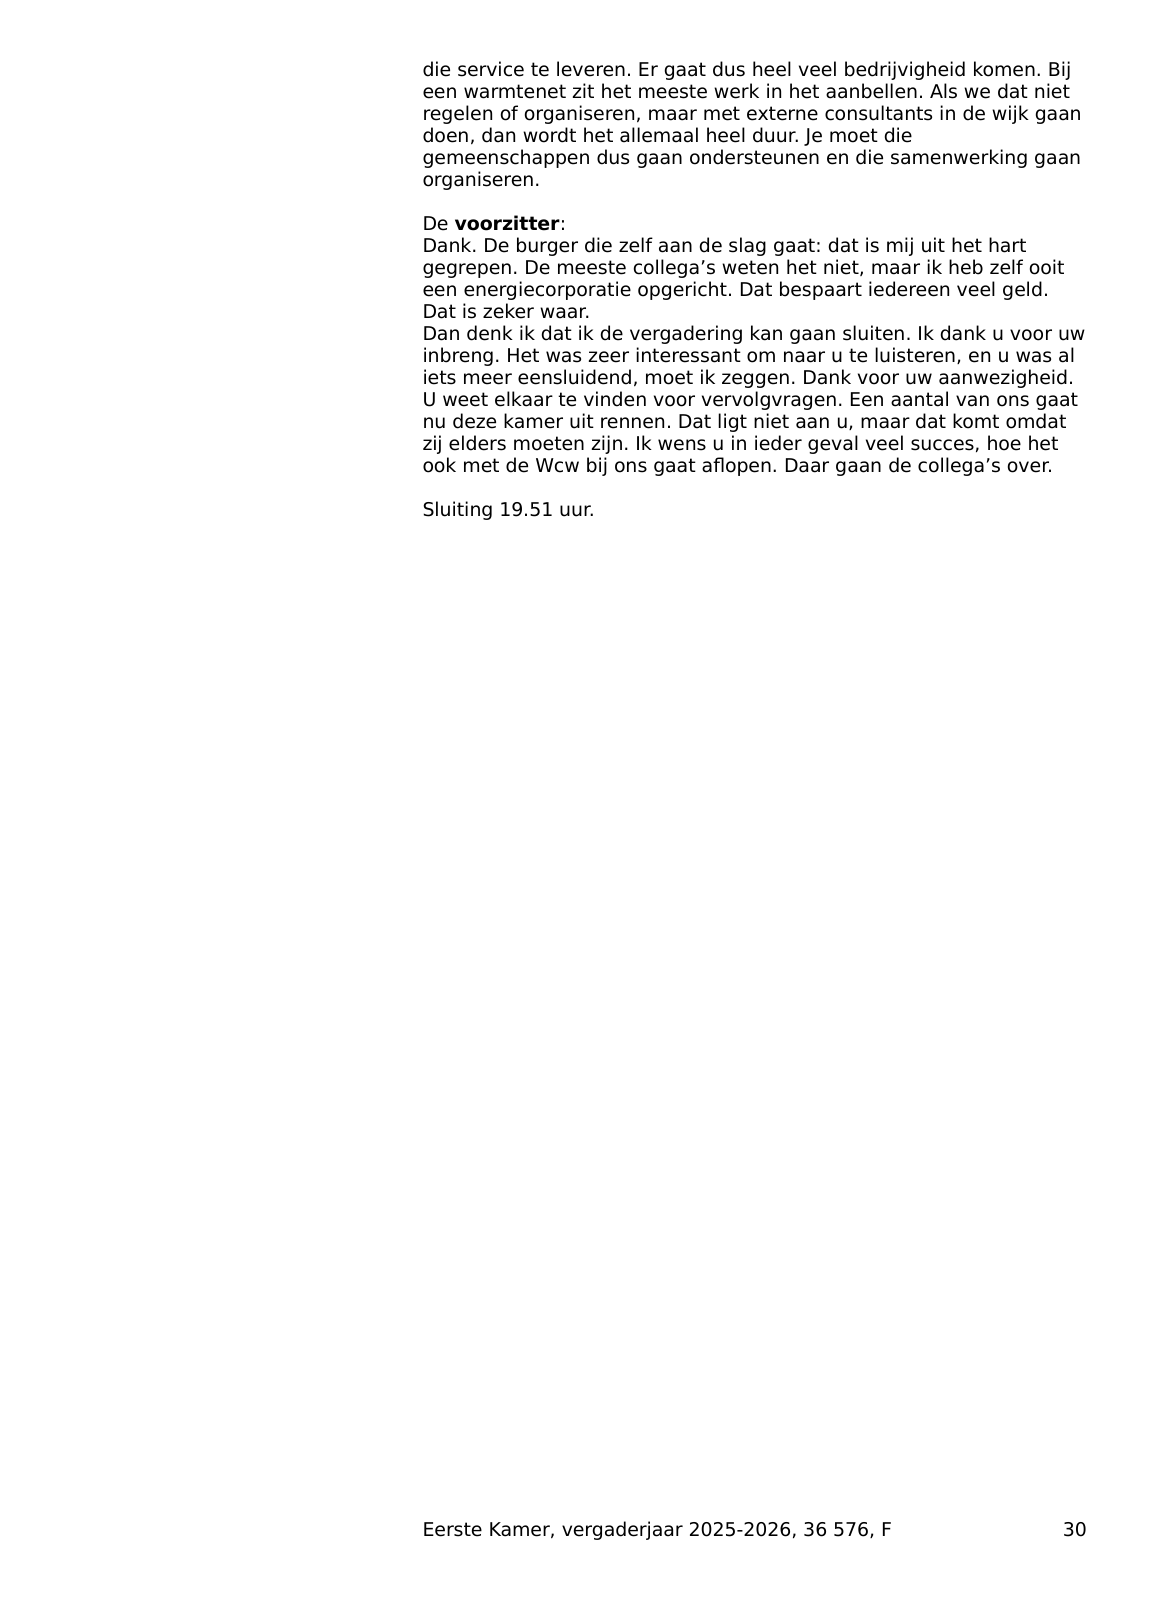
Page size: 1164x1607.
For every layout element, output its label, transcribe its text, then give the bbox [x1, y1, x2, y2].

text Sluiting 19.51 uur. [422, 499, 1087, 521]
text Dank. De burger die zelf aan de slag gaat: dat is mij uit het hart gegrepen. De meeste collega’s weten het niet, maar ik heb zelf ooit een energiecorporatie opgericht. Dat bespaart iedereen veel geld. Dat is zeker waar. [422, 235, 1087, 323]
text De voorzitter: [422, 213, 1087, 235]
text die service te leveren. Er gaat dus heel veel bedrijvigheid komen. Bij een warmtenet zit het meeste werk in het aanbellen. Als we dat niet regelen of organiseren, maar met externe consultants in de wijk gaan doen, dan wordt het allemaal heel duur. Je moet die gemeenschappen dus gaan ondersteunen en die samenwerking gaan organiseren. [422, 59, 1087, 191]
text Dan denk ik dat ik de vergadering kan gaan sluiten. Ik dank u voor uw inbreng. Het was zeer interessant om naar u te luisteren, en u was al iets meer eensluidend, moet ik zeggen. Dank voor uw aanwezigheid. U weet elkaar te vinden voor vervolgvragen. Een aantal van ons gaat nu deze kamer uit rennen. Dat ligt niet aan u, maar dat komt omdat zij elders moeten zijn. Ik wens u in ieder geval veel succes, hoe het ook met de Wcw bij ons gaat aflopen. Daar gaan de collega’s over. [422, 323, 1087, 477]
